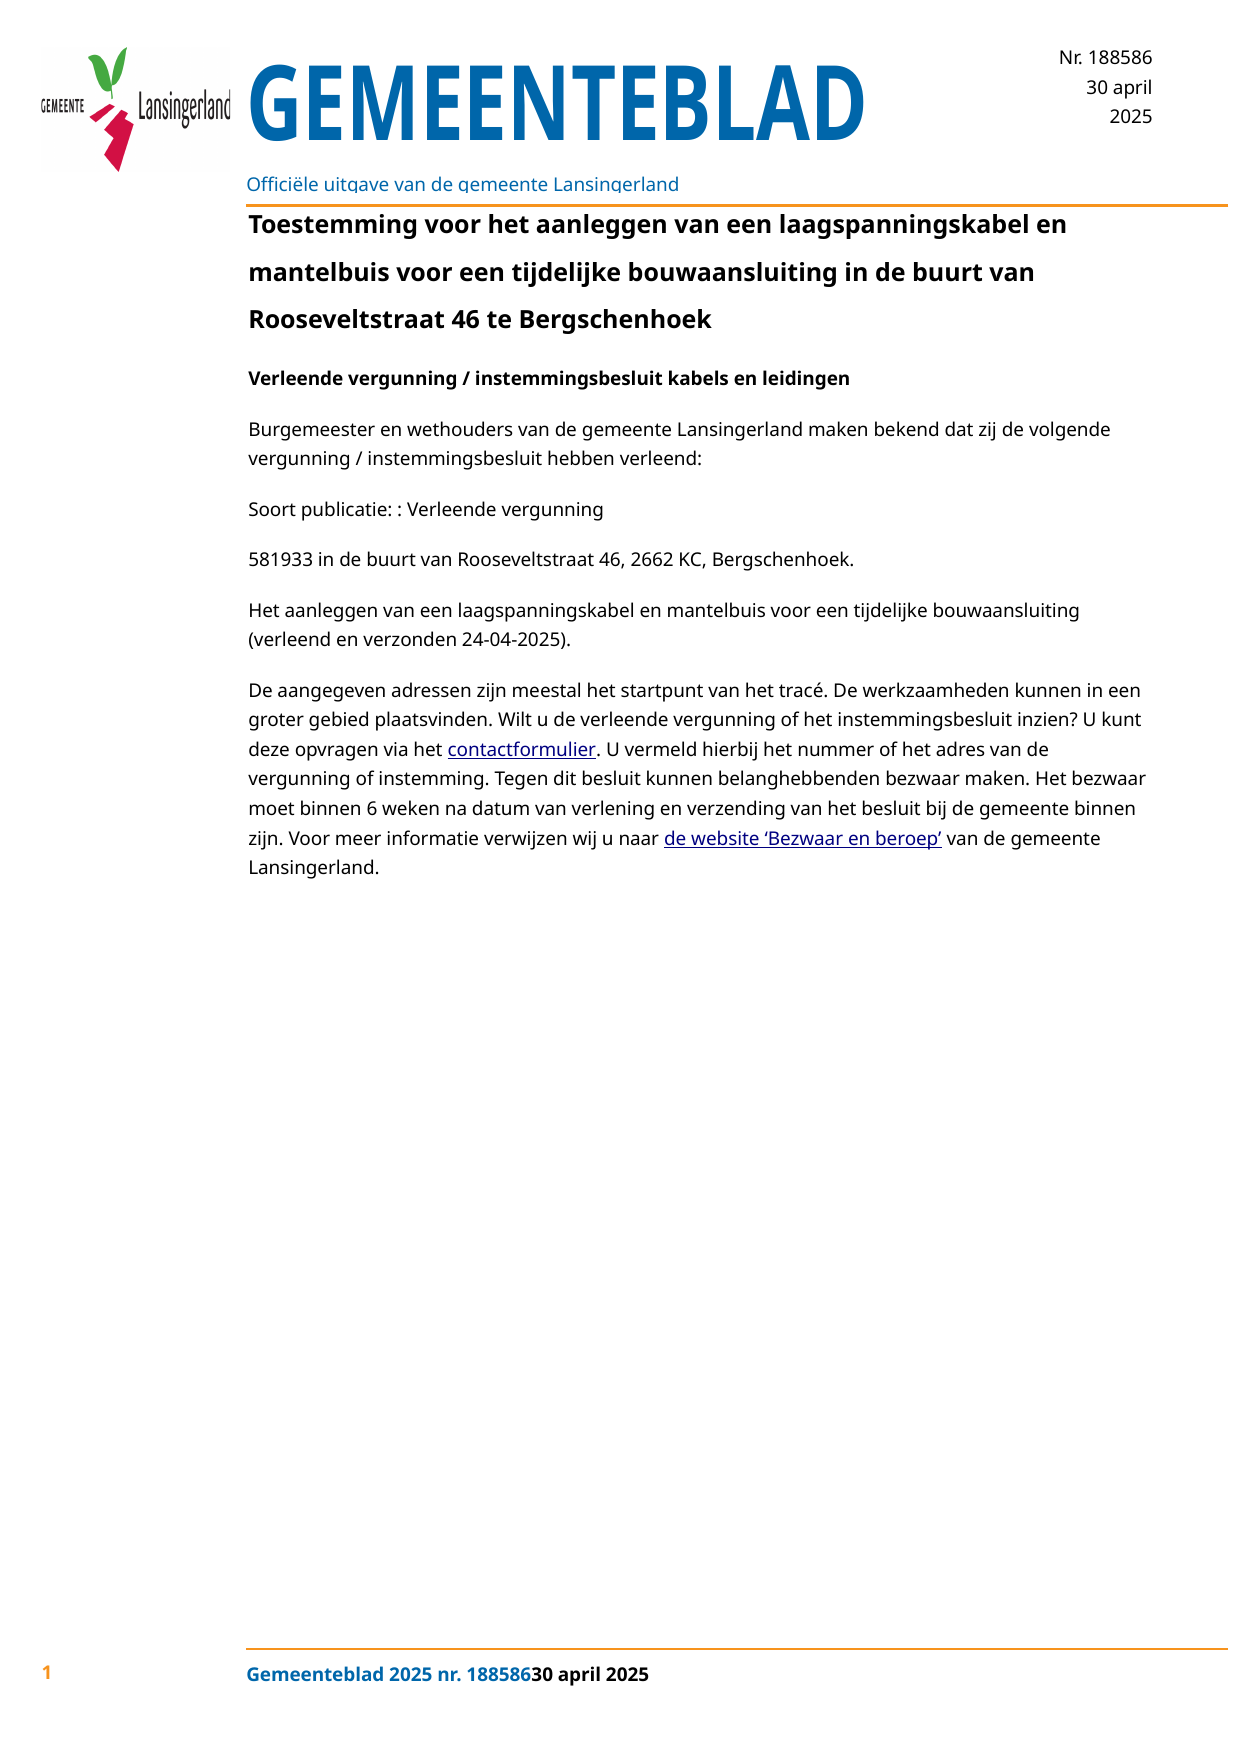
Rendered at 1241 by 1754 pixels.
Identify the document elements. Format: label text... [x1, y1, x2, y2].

text De aangegeven adressen zijn meestal het startpunt van het tracé. De werkzaamheden kunnen in een groter gebied plaatsvinden. Wilt u de verleende vergunning of het instemmingsbesluit inzien? U kunt deze opvragen via het contactformulier. U vermeld hierbij het nummer of het adres van de vergunning of instemming. Tegen dit besluit kunnen belanghebbenden bezwaar maken. Het bezwaar moet binnen 6 weken na datum van verlening en verzending van het besluit bij de gemeente binnen zijn. Voor meer informatie verwijzen wij u naar de website ‘Bezwaar en beroep’ van de gemeente Lansingerland. [248, 677, 1152, 880]
text Soort publicatie: : Verleende vergunning [248, 496, 1152, 522]
text Burgemeester en wethouders van de gemeente Lansingerland maken bekend dat zij de volgende vergunning / instemmingsbesluit hebben verleend: [248, 416, 1152, 471]
text Toestemming voor het aanleggen van een laagspanningskabel en mantelbuis voor een tijdelijke bouwaansluiting in de buurt van Rooseveltstraat 46 te Bergschenhoek [248, 207, 1152, 336]
text 581933 in de buurt van Rooseveltstraat 46, 2662 KC, Bergschenhoek. [248, 546, 1152, 572]
text Het aanleggen van een laagspanningskabel en mantelbuis voor een tijdelijke bouwaansluiting (verleend en verzonden 24-04-2025). [248, 597, 1152, 652]
picture [41, 47, 231, 172]
text Verleende vergunning / instemmingsbesluit kabels en leidingen [248, 366, 1152, 391]
